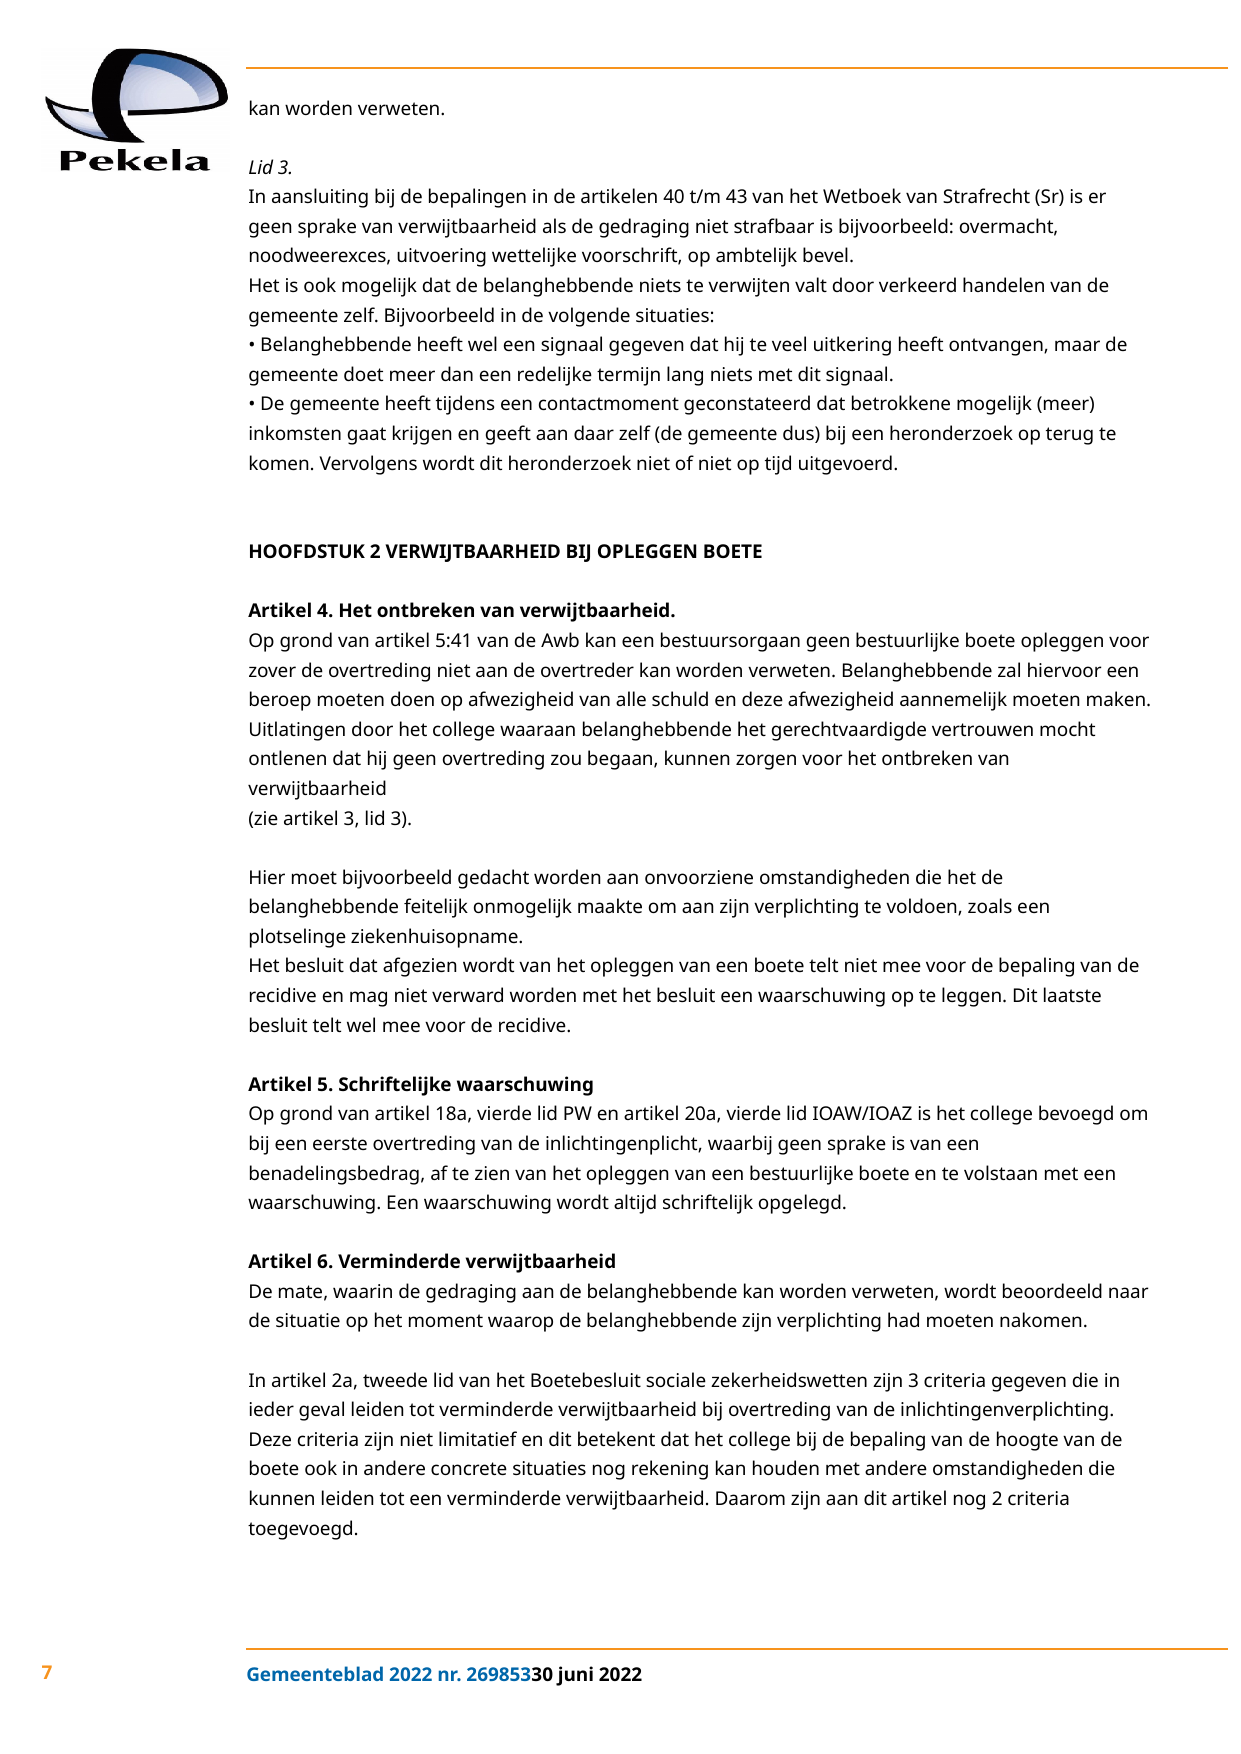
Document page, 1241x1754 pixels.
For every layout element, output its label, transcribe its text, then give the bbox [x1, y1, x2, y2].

picture [41, 47, 231, 172]
text (zie artikel 3, lid 3). [248, 805, 1152, 831]
text kan worden verweten. [248, 95, 1152, 121]
text In artikel 2a, tweede lid van het Boetebesluit sociale zekerheidswetten zijn 3 criteria gegeven die in ieder geval leiden tot verminderde verwijtbaarheid bij overtreding van de inlichtingenverplichting. Deze criteria zijn niet limitatief en dit betekent dat het college bij de bepaling van de hoogte van de boete ook in andere concrete situaties nog rekening kan houden met andere omstandigheden die kunnen leiden tot een verminderde verwijtbaarheid. Daarom zijn aan dit artikel nog 2 criteria toegevoegd. [248, 1367, 1152, 1541]
text Hier moet bijvoorbeeld gedacht worden aan onvoorziene omstandigheden die het de belanghebbende feitelijk onmogelijk maakte om aan zijn verplichting te voldoen, zoals een plotselinge ziekenhuisopname. [248, 864, 1152, 949]
text Artikel 6. Verminderde verwijtbaarheid [248, 1248, 1152, 1274]
text De mate, waarin de gedraging aan de belanghebbende kan worden verweten, wordt beoordeeld naar de situatie op het moment waarop de belanghebbende zijn verplichting had moeten nakomen. [248, 1278, 1152, 1333]
text In aansluiting bij de bepalingen in de artikelen 40 t/m 43 van het Wetboek van Strafrecht (Sr) is er geen sprake van verwijtbaarheid als de gedraging niet strafbaar is bijvoorbeeld: overmacht, noodweerexces, uitvoering wettelijke voorschrift, op ambtelijk bevel. [248, 183, 1152, 268]
text Het is ook mogelijk dat de belanghebbende niets te verwijten valt door verkeerd handelen van de gemeente zelf. Bijvoorbeeld in de volgende situaties: [248, 272, 1152, 328]
text Artikel 5. Schriftelijke waarschuwing [248, 1071, 1152, 1097]
text HOOFDSTUK 2 VERWIJTBAARHEID BIJ OPLEGGEN BOETE [248, 538, 1152, 564]
text • Belanghebbende heeft wel een signaal gegeven dat hij te veel uitkering heeft ontvangen, maar de gemeente doet meer dan een redelijke termijn lang niets met dit signaal. [248, 331, 1152, 387]
text • De gemeente heeft tijdens een contactmoment geconstateerd dat betrokkene mogelijk (meer) inkomsten gaat krijgen en geeft aan daar zelf (de gemeente dus) bij een heronderzoek op terug te komen. Vervolgens wordt dit heronderzoek niet of niet op tijd uitgevoerd. [248, 391, 1152, 476]
text Lid 3. [248, 154, 1152, 180]
text Op grond van artikel 18a, vierde lid PW en artikel 20a, vierde lid IOAW/IOAZ is het college bevoegd om bij een eerste overtreding van de inlichtingenplicht, waarbij geen sprake is van een benadelingsbedrag, af te zien van het opleggen van een bestuurlijke boete en te volstaan met een waarschuwing. Een waarschuwing wordt altijd schriftelijk opgelegd. [248, 1101, 1152, 1215]
text Artikel 4. Het ontbreken van verwijtbaarheid. [248, 598, 1152, 623]
text Het besluit dat afgezien wordt van het opleggen van een boete telt niet mee voor de bepaling van de recidive en mag niet verward worden met het besluit een waarschuwing op te leggen. Dit laatste besluit telt wel mee voor de recidive. [248, 953, 1152, 1038]
text Op grond van artikel 5:41 van de Awb kan een bestuursorgaan geen bestuurlijke boete opleggen voor zover de overtreding niet aan de overtreder kan worden verweten. Belanghebbende zal hiervoor een beroep moeten doen op afwezigheid van alle schuld en deze afwezigheid aannemelijk moeten maken. Uitlatingen door het college waaraan belanghebbende het gerechtvaardigde vertrouwen mocht ontlenen dat hij geen overtreding zou begaan, kunnen zorgen voor het ontbreken van verwijtbaarheid [248, 627, 1152, 801]
